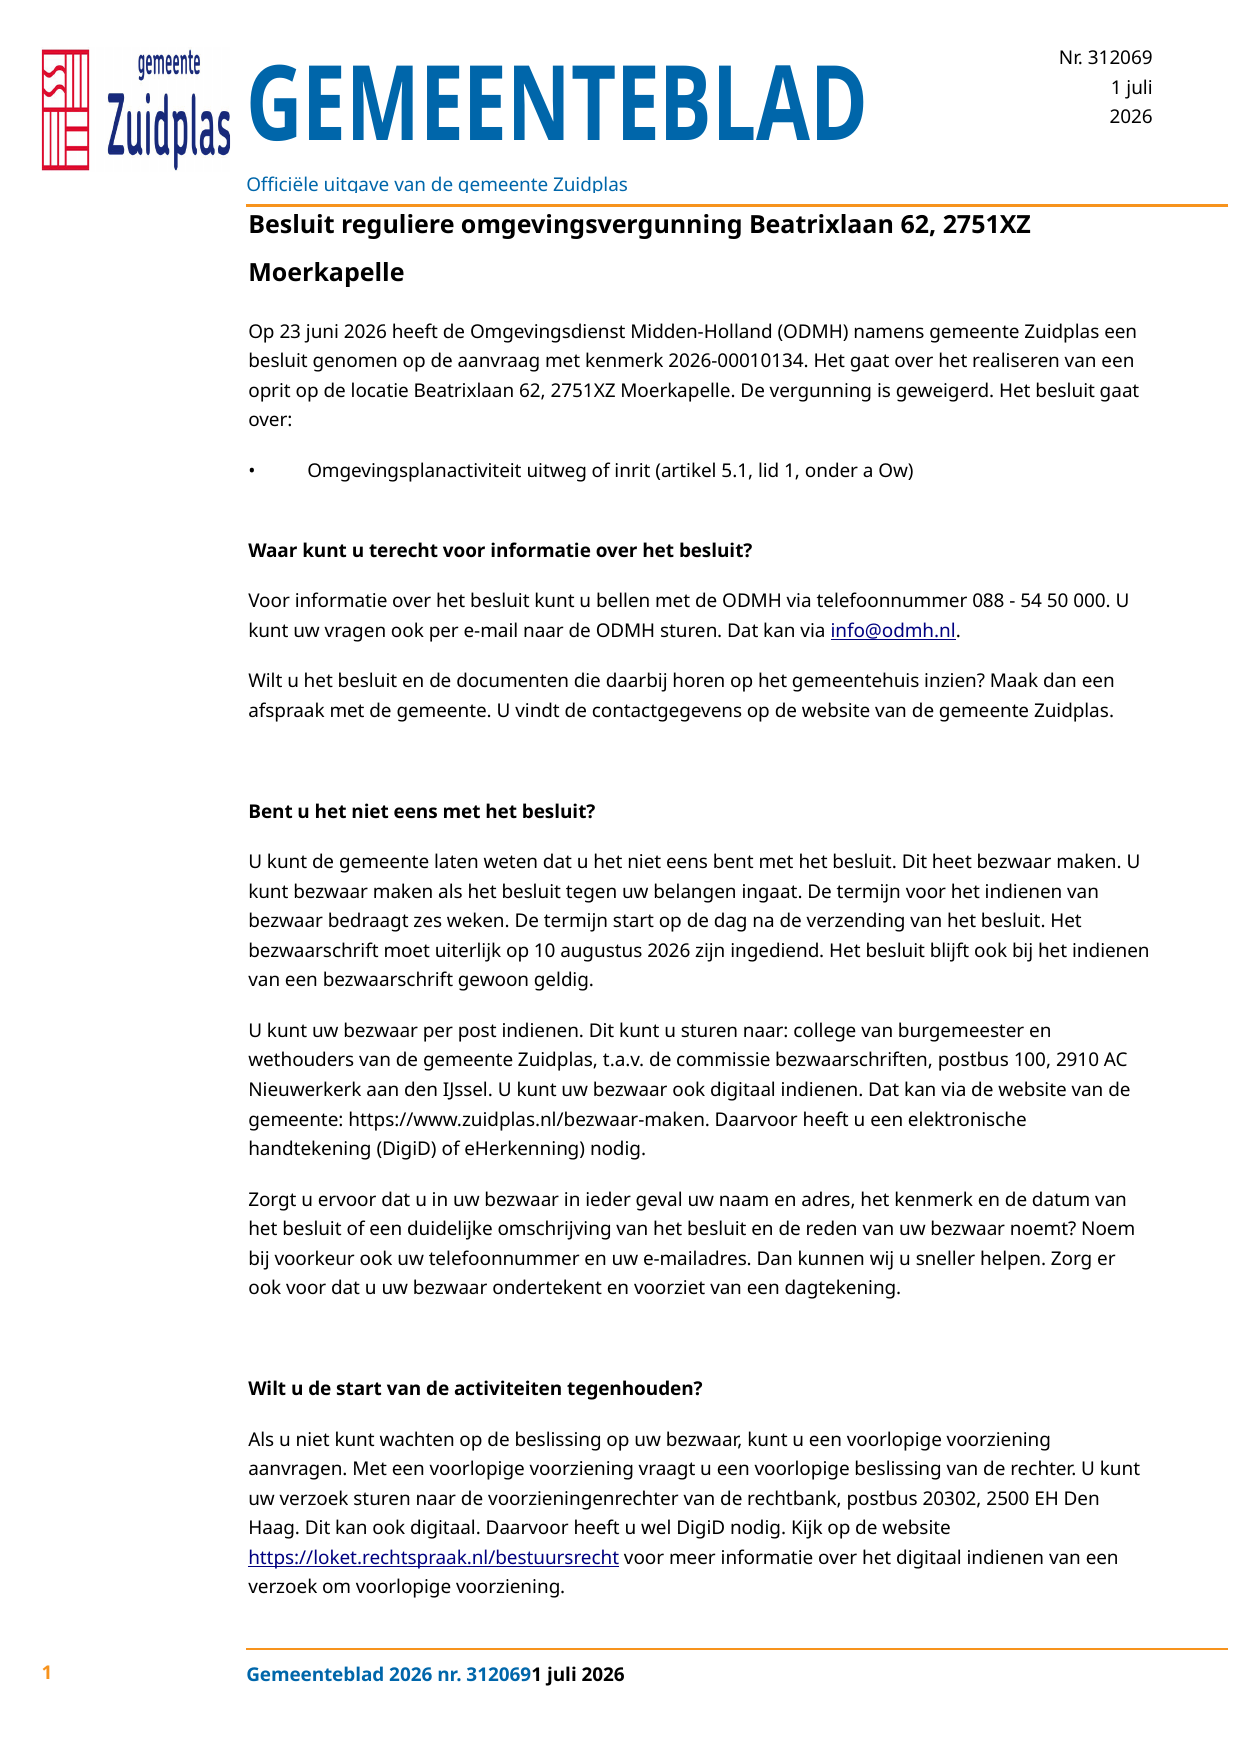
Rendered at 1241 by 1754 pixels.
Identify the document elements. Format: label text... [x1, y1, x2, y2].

list Omgevingsplanactiviteit uitweg of inrit (artikel 5.1, lid 1, onder a Ow) [248, 457, 1152, 483]
text Zorgt u ervoor dat u in uw bezwaar in ieder geval uw naam en adres, het kenmerk en de datum van het besluit of een duidelijke omschrijving van het besluit en de reden van uw bezwaar noemt? Noem bij voorkeur ook uw telefoonnummer en uw e-mailadres. Dan kunnen wij u sneller helpen. Zorg er ook voor dat u uw bezwaar ondertekent en voorziet van een dagtekening. [248, 1186, 1152, 1300]
text Op 23 juni 2026 heeft de Omgevingsdienst Midden-Holland (ODMH) namens gemeente Zuidplas een besluit genomen op de aanvraag met kenmerk 2026-00010134. Het gaat over het realiseren van een oprit op de locatie Beatrixlaan 62, 2751XZ Moerkapelle. De vergunning is geweigerd. Het besluit gaat over: [248, 318, 1152, 432]
text Besluit reguliere omgevingsvergunning Beatrixlaan 62, 2751XZ Moerkapelle [248, 207, 1152, 288]
text U kunt de gemeente laten weten dat u het niet eens bent met het besluit. Dit heet bezwaar maken. U kunt bezwaar maken als het besluit tegen uw belangen ingaat. De termijn voor het indienen van bezwaar bedraagt zes weken. De termijn start op de dag na de verzending van het besluit. Het bezwaarschrift moet uiterlijk op 10 augustus 2026 zijn ingediend. Het besluit blijft ook bij het indienen van een bezwaarschrift gewoon geldig. [248, 848, 1152, 992]
text Waar kunt u terecht voor informatie over het besluit? [248, 537, 1152, 563]
text Wilt u het besluit en de documenten die daarbij horen op het gemeentehuis inzien? Maak dan een afspraak met de gemeente. U vindt de contactgegevens op de website van de gemeente Zuidplas. [248, 667, 1152, 723]
text Als u niet kunt wachten op de beslissing op uw bezwaar, kunt u een voorlopige voorziening aanvragen. Met een voorlopige voorziening vraagt u een voorlopige beslissing van de rechter. U kunt uw verzoek sturen naar de voorzieningenrechter van de rechtbank, postbus 20302, 2500 EH Den Haag. Dit kan ook digitaal. Daarvoor heeft u wel DigiD nodig. Kijk op de website https://loket.rechtspraak.nl/bestuursrecht voor meer informatie over het digitaal indienen van een verzoek om voorlopige voorziening. [248, 1426, 1152, 1599]
text U kunt uw bezwaar per post indienen. Dit kunt u sturen naar: college van burgemeester en wethouders van de gemeente Zuidplas, t.a.v. de commissie bezwaarschriften, postbus 100, 2910 AC Nieuwerkerk aan den IJssel. U kunt uw bezwaar ook digitaal indienen. Dat kan via de website van de gemeente: https://www.zuidplas.nl/bezwaar-maken. Daarvoor heeft u een elektronische handtekening (DigiD) of eHerkenning) nodig. [248, 1017, 1152, 1161]
text Wilt u de start van de activiteiten tegenhouden? [248, 1375, 1152, 1401]
text Voor informatie over het besluit kunt u bellen met de ODMH via telefoonnummer 088 - 54 50 000. U kunt uw vragen ook per e-mail naar de ODMH sturen. Dat kan via info@odmh.nl. [248, 587, 1152, 643]
picture [41, 47, 231, 172]
text Bent u het niet eens met het besluit? [248, 798, 1152, 824]
